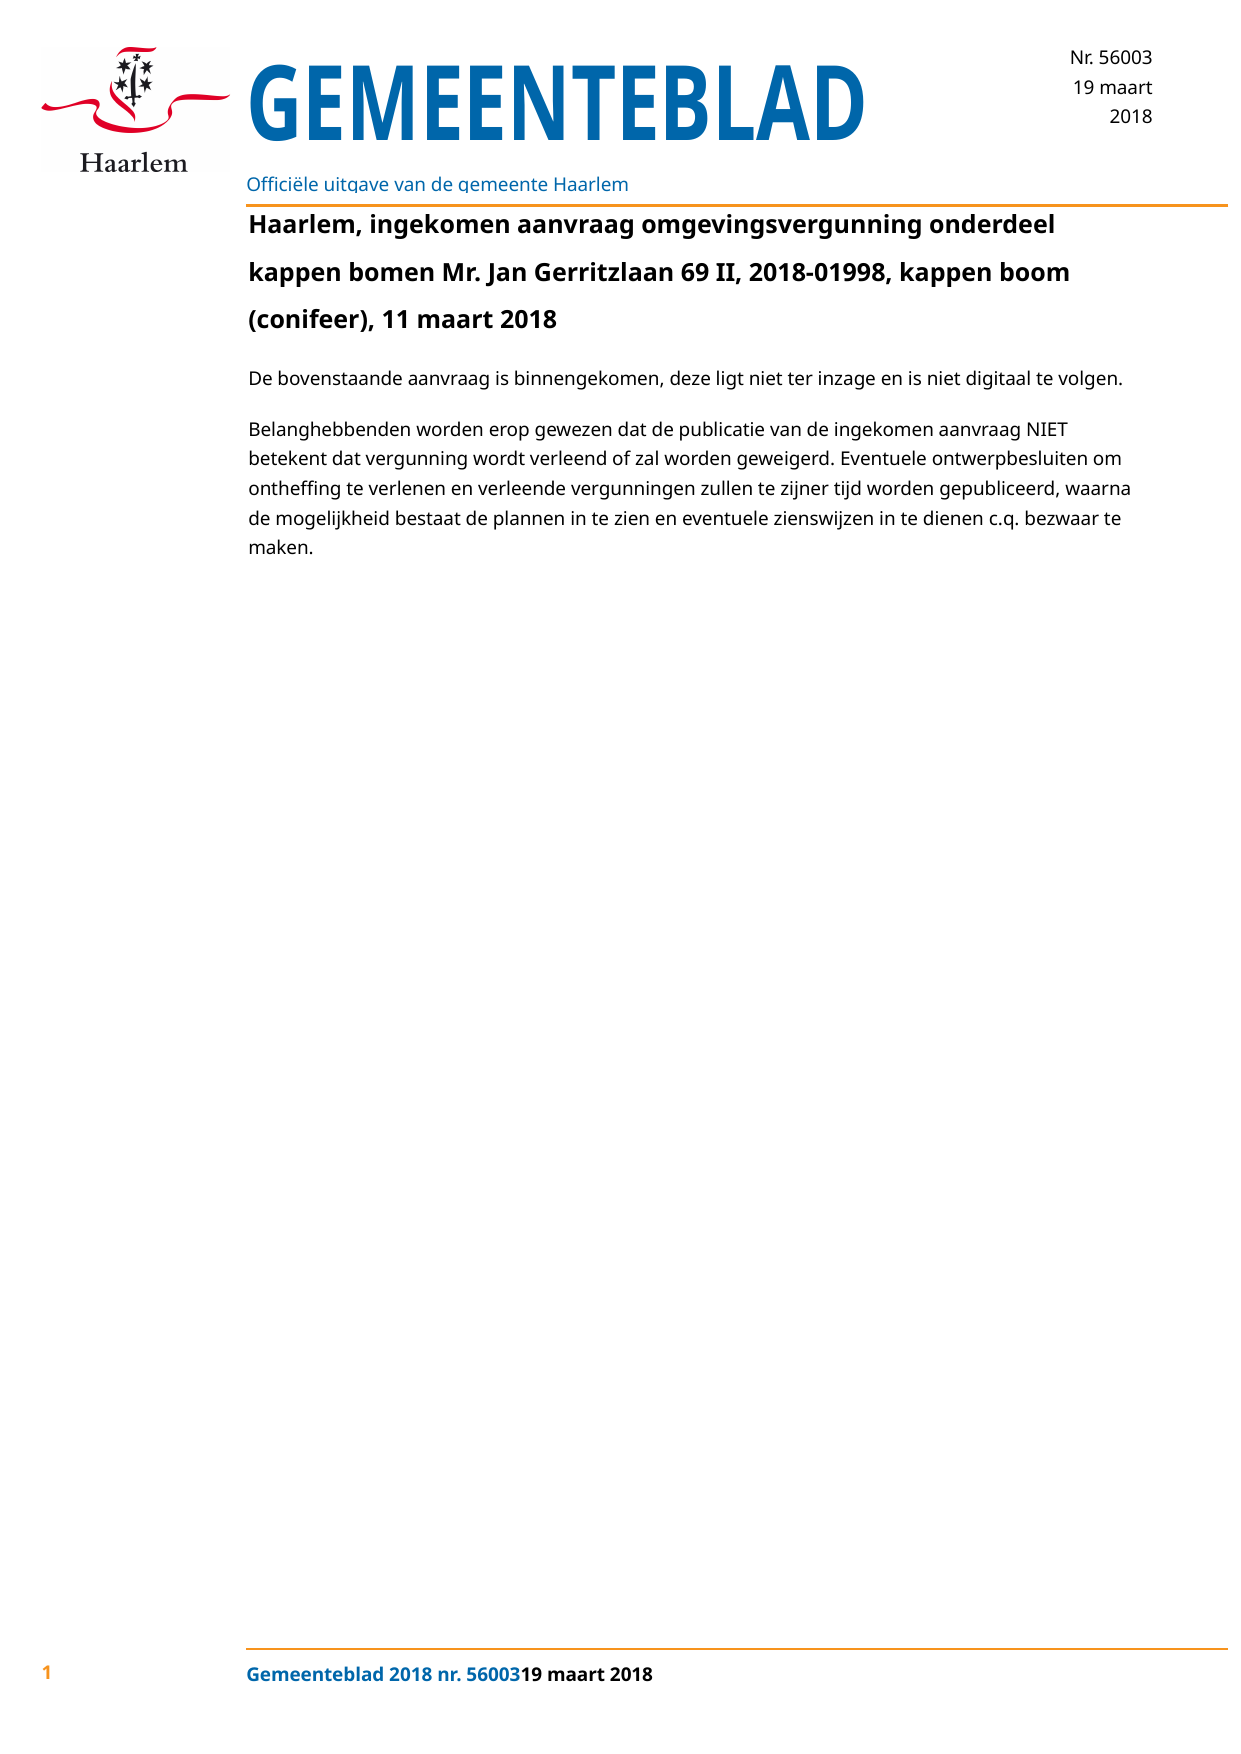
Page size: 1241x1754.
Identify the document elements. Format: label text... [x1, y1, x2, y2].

text Belanghebbenden worden erop gewezen dat de publicatie van de ingekomen aanvraag NIET betekent dat vergunning wordt verleend of zal worden geweigerd. Eventuele ontwerpbesluiten om ontheffing te verlenen en verleende vergunningen zullen te zijner tijd worden gepubliceerd, waarna de mogelijkheid bestaat de plannen in te zien en eventuele zienswijzen in te dienen c.q. bezwaar te maken. [248, 416, 1152, 560]
text Haarlem, ingekomen aanvraag omgevingsvergunning onderdeel kappen bomen Mr. Jan Gerritzlaan 69 II, 2018-01998, kappen boom (conifeer), 11 maart 2018 [248, 207, 1152, 336]
text De bovenstaande aanvraag is binnengekomen, deze ligt niet ter inzage en is niet digitaal te volgen. [248, 366, 1152, 391]
picture [41, 47, 231, 172]
